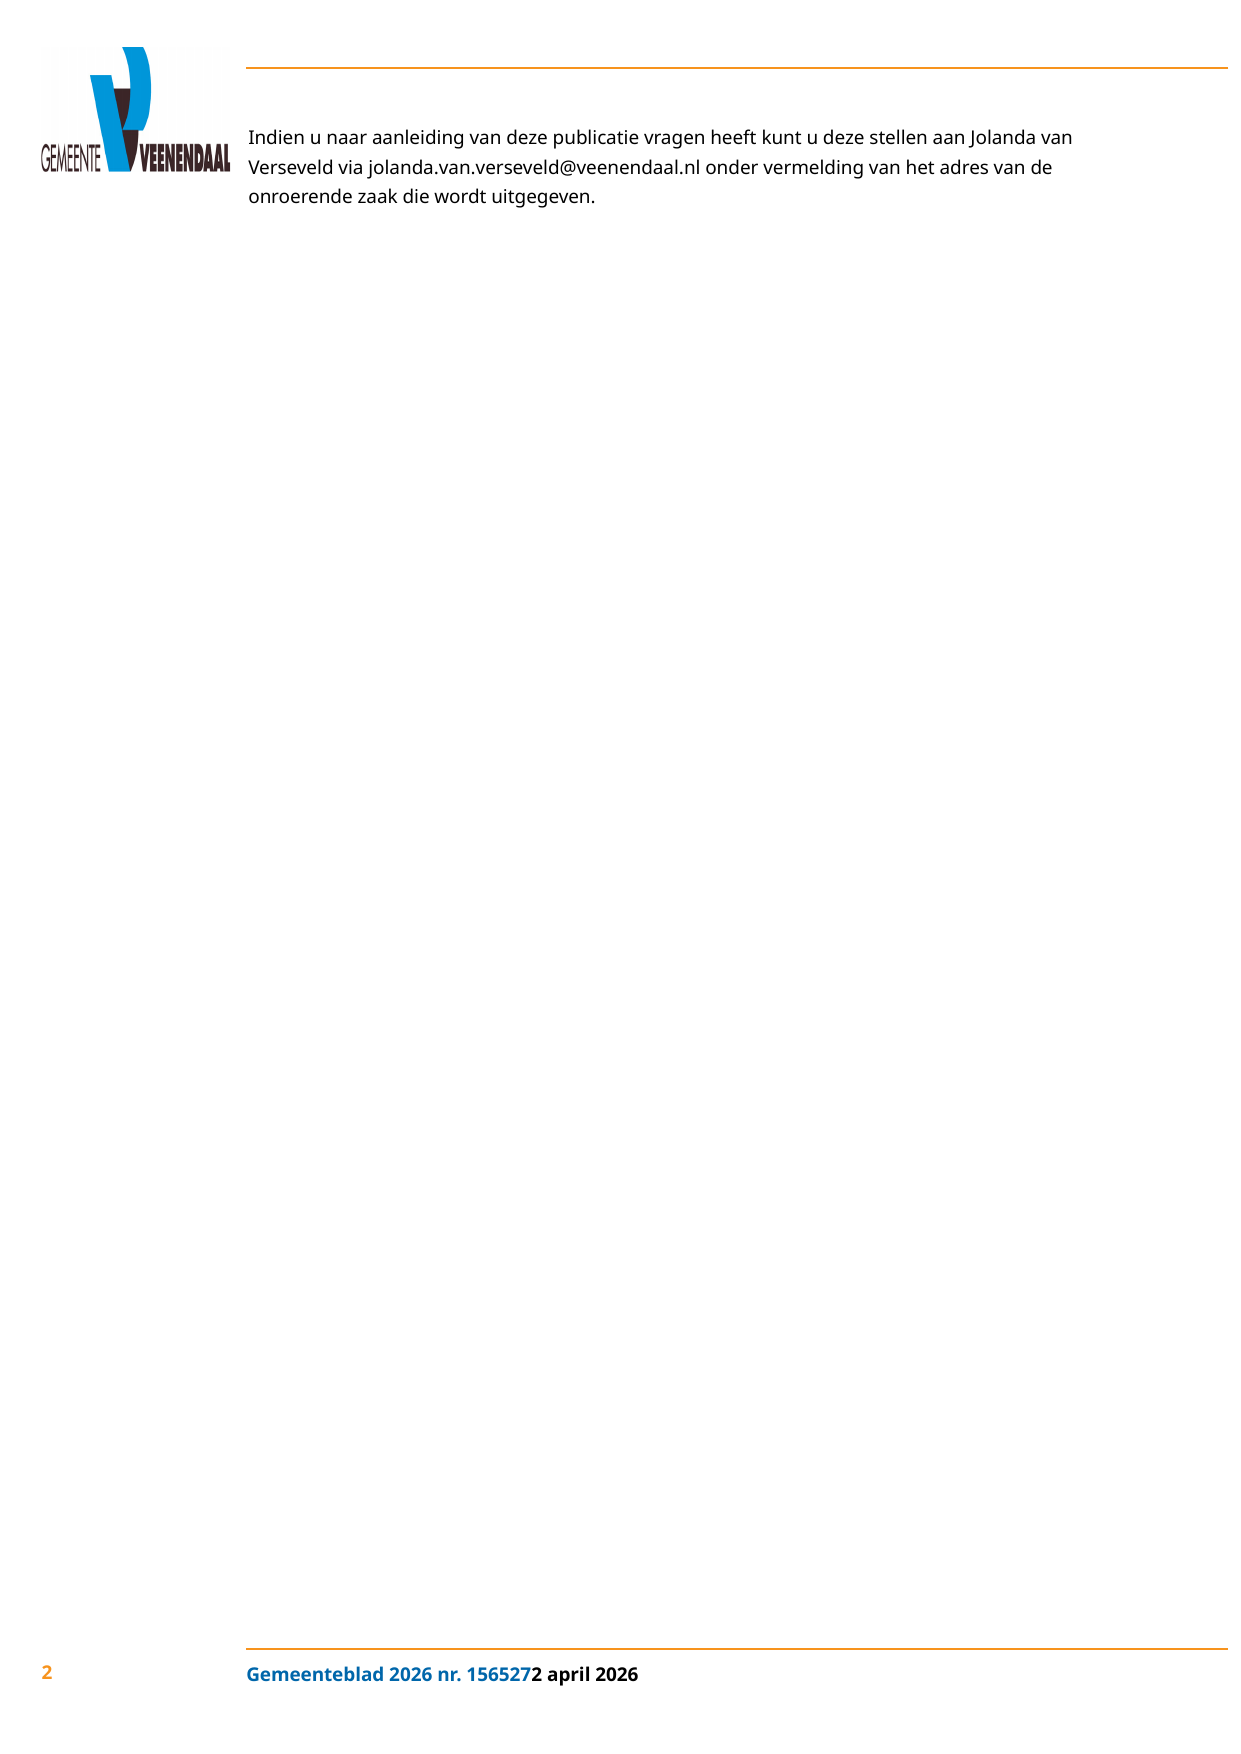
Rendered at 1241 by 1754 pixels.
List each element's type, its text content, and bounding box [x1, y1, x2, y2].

text Indien u naar aanleiding van deze publicatie vragen heeft kunt u deze stellen aan Jolanda van Verseveld via jolanda.van.verseveld@veenendaal.nl onder vermelding van het adres van de onroerende zaak die wordt uitgegeven. [248, 124, 1152, 209]
picture [41, 47, 130, 172]
picture [123, 47, 231, 172]
